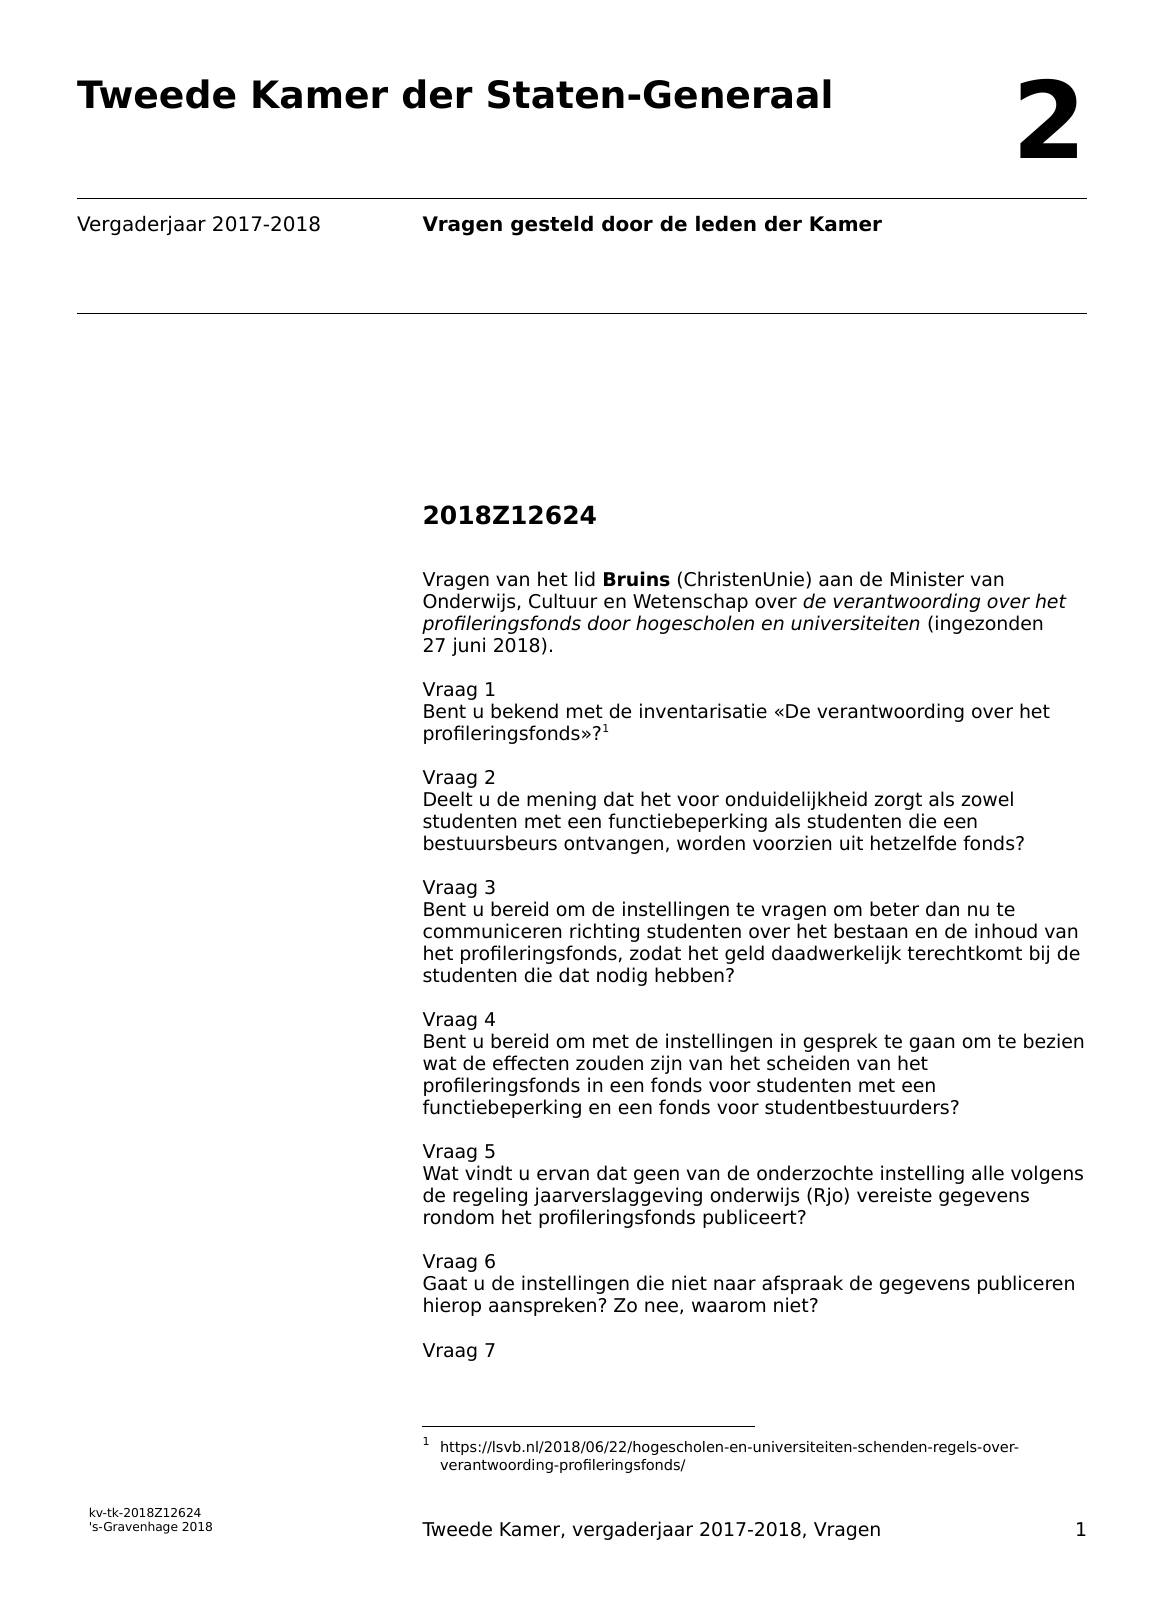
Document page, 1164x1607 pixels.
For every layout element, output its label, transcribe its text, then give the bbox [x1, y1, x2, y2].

text Bent u bereid om met de instellingen in gesprek te gaan om te bezien wat de effecten zouden zijn van het scheiden van het profileringsfonds in een fonds voor studenten met een functiebeperking en een fonds voor studentbestuurders? [422, 1031, 1087, 1119]
text Vragen van het lid Bruins (ChristenUnie) aan de Minister van Onderwijs, Cultuur en Wetenschap over de verantwoording over het profileringsfonds door hogescholen en universiteiten (ingezonden 27 juni 2018). [422, 569, 1087, 657]
text Wat vindt u ervan dat geen van de onderzochte instelling alle volgens de regeling jaarverslaggeving onderwijs (Rjo) vereiste gegevens rondom het profileringsfonds publiceert? [422, 1163, 1087, 1229]
table_header 2 [886, 59, 1087, 198]
text https://lsvb.nl/2018/06/22/hogescholen-en-universiteiten-schenden-regels-over-verantwoording-profileringsfonds/ [422, 1435, 1087, 1474]
table_header Tweede Kamer der Staten-Generaal [77, 59, 886, 198]
text Deelt u de mening dat het voor onduidelijkheid zorgt als zowel studenten met een functiebeperking als studenten die een bestuursbeurs ontvangen, worden voorzien uit hetzelfde fonds? [422, 789, 1087, 855]
text kv-tk-2018Z12624 [88, 1506, 323, 1520]
table_cell Vergaderjaar 2017-2018 [77, 199, 422, 313]
text Vraag 6 [422, 1251, 1087, 1273]
text Bent u bekend met de inventarisatie «De verantwoording over het profileringsfonds»? [422, 701, 1087, 745]
text Vraag 3 [422, 877, 1087, 899]
text 2018Z12624 [422, 501, 1087, 531]
text Vraag 2 [422, 767, 1087, 789]
text Bent u bereid om de instellingen te vragen om beter dan nu te communiceren richting studenten over het bestaan en de inhoud van het profileringsfonds, zodat het geld daadwerkelijk terechtkomt bij de studenten die dat nodig hebben? [422, 899, 1087, 987]
text Gaat u de instellingen die niet naar afspraak de gegevens publiceren hierop aanspreken? Zo nee, waarom niet? [422, 1273, 1087, 1317]
table_cell Vragen gesteld door de leden der Kamer [422, 199, 1087, 313]
text Vraag 5 [422, 1141, 1087, 1163]
text 's-Gravenhage 2018 [88, 1520, 323, 1534]
text Vraag 4 [422, 1009, 1087, 1031]
text Vraag 1 [422, 679, 1087, 701]
text Vraag 7 [422, 1339, 1087, 1361]
